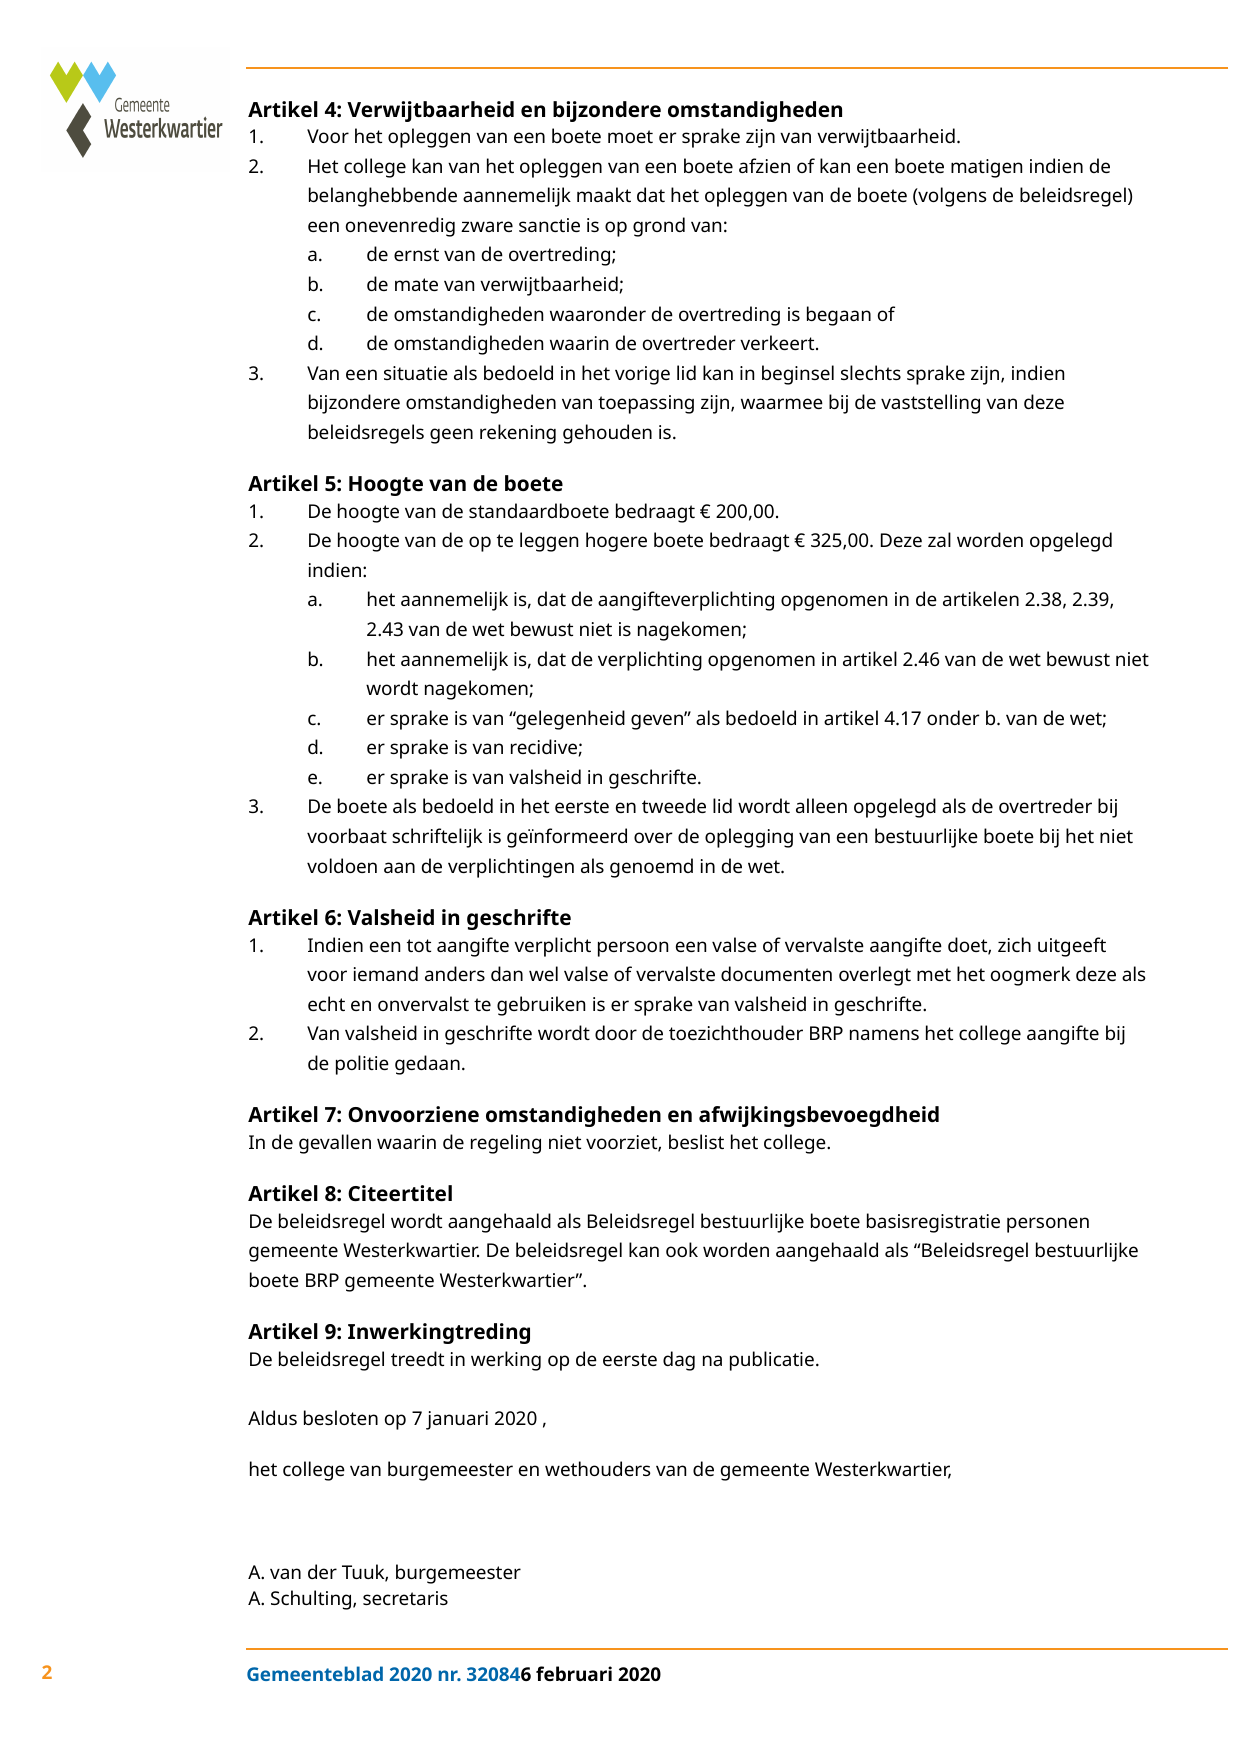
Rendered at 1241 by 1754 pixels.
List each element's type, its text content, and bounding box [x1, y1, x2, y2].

list De hoogte van de standaardboete bedraagt € 200,00. [248, 498, 1152, 524]
list er sprake is van recidive; [307, 734, 1152, 760]
picture [41, 47, 231, 172]
list de omstandigheden waaronder de overtreding is begaan of [307, 301, 1152, 326]
text A. Schulting, secretaris [248, 1585, 1152, 1611]
text A. van der Tuuk, burgemeester [248, 1559, 1152, 1585]
text De beleidsregel treedt in werking op de eerste dag na publicatie. [248, 1346, 1152, 1372]
list De hoogte van de op te leggen hogere boete bedraagt € 325,00. Deze zal worden opgelegd indien: [248, 527, 1152, 583]
list er sprake is van valsheid in geschrifte. [307, 764, 1152, 790]
list Voor het opleggen van een boete moet er sprake zijn van verwijtbaarheid. [248, 123, 1152, 149]
list De boete als bedoeld in het eerste en tweede lid wordt alleen opgelegd als de overtreder bij voorbaat schriftelijk is geïnformeerd over de oplegging van een bestuurlijke boete bij het niet voldoen aan de verplichtingen als genoemd in de wet. [248, 794, 1152, 879]
list er sprake is van “gelegenheid geven” als bedoeld in artikel 4.17 onder b. van de wet; [307, 705, 1152, 731]
text het college van burgemeester en wethouders van de gemeente Westerkwartier, [248, 1456, 1152, 1482]
list Het college kan van het opleggen van een boete afzien of kan een boete matigen indien de belanghebbende aannemelijk maakt dat het opleggen van de boete (volgens de beleidsregel) een onevenredig zware sanctie is op grond van: [248, 153, 1152, 238]
text Artikel 7: Onvoorziene omstandigheden en afwijkingsbevoegdheid [248, 1101, 1152, 1129]
list de omstandigheden waarin de overtreder verkeert. [307, 330, 1152, 356]
text Artikel 6: Valsheid in geschrifte [248, 903, 1152, 932]
text De beleidsregel wordt aangehaald als Beleidsregel bestuurlijke boete basisregistratie personen gemeente Westerkwartier. De beleidsregel kan ook worden aangehaald als “Beleidsregel bestuurlijke boete BRP gemeente Westerkwartier”. [248, 1208, 1152, 1293]
list de mate van verwijtbaarheid; [307, 271, 1152, 297]
list Indien een tot aangifte verplicht persoon een valse of vervalste aangifte doet, zich uitgeeft voor iemand anders dan wel valse of vervalste documenten overlegt met het oogmerk deze als echt en onvervalst te gebruiken is er sprake van valsheid in geschrifte. [248, 932, 1152, 1017]
text Artikel 5: Hoogte van de boete [248, 469, 1152, 498]
text Artikel 9: Inwerkingtreding [248, 1317, 1152, 1346]
text Aldus besloten op 7 januari 2020 , [248, 1405, 1152, 1431]
list Van een situatie als bedoeld in het vorige lid kan in beginsel slechts sprake zijn, indien bijzondere omstandigheden van toepassing zijn, waarmee bij de vaststelling van deze beleidsregels geen rekening gehouden is. [248, 360, 1152, 445]
list Van valsheid in geschrifte wordt door de toezichthouder BRP namens het college aangifte bij de politie gedaan. [248, 1021, 1152, 1076]
text In de gevallen waarin de regeling niet voorziet, beslist het college. [248, 1129, 1152, 1155]
list het aannemelijk is, dat de verplichting opgenomen in artikel 2.46 van de wet bewust niet wordt nagekomen; [307, 646, 1152, 701]
list de ernst van de overtreding; [307, 242, 1152, 267]
list het aannemelijk is, dat de aangifteverplichting opgenomen in de artikelen 2.38, 2.39, 2.43 van de wet bewust niet is nagekomen; [307, 587, 1152, 642]
text Artikel 4: Verwijtbaarheid en bijzondere omstandigheden [248, 95, 1152, 123]
text Artikel 8: Citeertitel [248, 1179, 1152, 1208]
